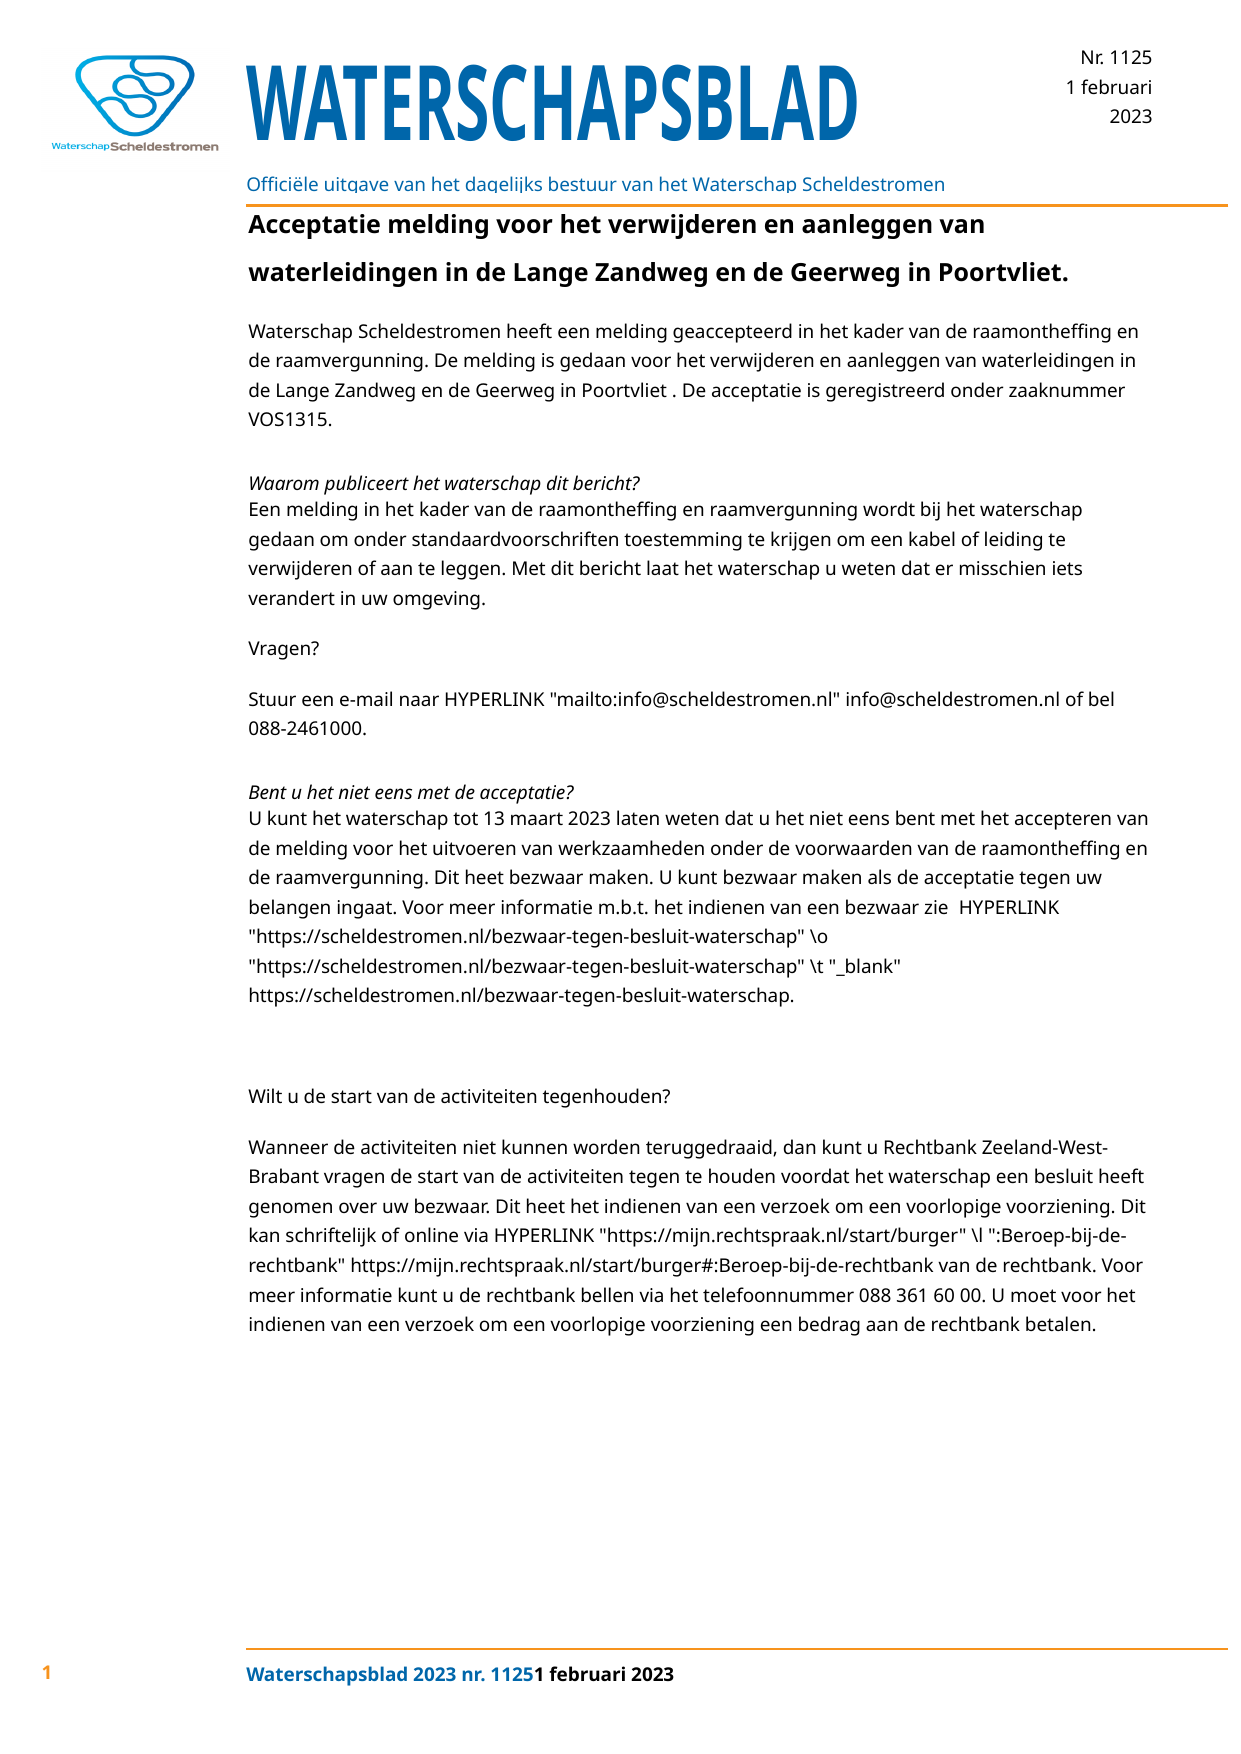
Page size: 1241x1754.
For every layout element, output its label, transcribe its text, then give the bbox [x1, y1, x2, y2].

text Waterschap Scheldestromen heeft een melding geaccepteerd in het kader van de raamontheffing en de raamvergunning. De melding is gedaan voor het verwijderen en aanleggen van waterleidingen in de Lange Zandweg en de Geerweg in Poortvliet . De acceptatie is geregistreerd onder zaaknummer VOS1315. [248, 318, 1152, 432]
text Wilt u de start van de activiteiten tegenhouden? [248, 1083, 1152, 1109]
text U kunt het waterschap tot 13 maart 2023 laten weten dat u het niet eens bent met het accepteren van de melding voor het uitvoeren van werkzaamheden onder de voorwaarden van de raamontheffing en de raamvergunning. Dit heet bezwaar maken. U kunt bezwaar maken als de acceptatie tegen uw belangen ingaat. Voor meer informatie m.b.t. het indienen van een bezwaar zie HYPERLINK "https://scheldestromen.nl/bezwaar-tegen-besluit-waterschap" \o "https://scheldestromen.nl/bezwaar-tegen-besluit-waterschap" \t "_blank" https://scheldestromen.nl/bezwaar-tegen-besluit-waterschap. [248, 805, 1152, 1008]
text Een melding in het kader van de raamontheffing en raamvergunning wordt bij het waterschap gedaan om onder standaardvoorschriften toestemming te krijgen om een kabel of leiding te verwijderen of aan te leggen. Met dit bericht laat het waterschap u weten dat er misschien iets verandert in uw omgeving. [248, 496, 1152, 611]
text Wanneer de activiteiten niet kunnen worden teruggedraaid, dan kunt u Rechtbank Zeeland-West-Brabant vragen de start van de activiteiten tegen te houden voordat het waterschap een besluit heeft genomen over uw bezwaar. Dit heet het indienen van een verzoek om een voorlopige voorziening. Dit kan schriftelijk of online via HYPERLINK "https://mijn.rechtspraak.nl/start/burger" \l ":Beroep-bij-de-rechtbank" https://mijn.rechtspraak.nl/start/burger#:Beroep-bij-de-rechtbank van de rechtbank. Voor meer informatie kunt u de rechtbank bellen via het telefoonnummer 088 361 60 00. U moet voor het indienen van een verzoek om een voorlopige voorziening een bedrag aan de rechtbank betalen. [248, 1134, 1152, 1337]
picture [41, 47, 231, 172]
text Acceptatie melding voor het verwijderen en aanleggen van waterleidingen in de Lange Zandweg en de Geerweg in Poortvliet. [248, 207, 1152, 288]
text Vragen? [248, 636, 1152, 661]
text Waarom publiceert het waterschap dit bericht? [248, 471, 1152, 496]
text Stuur een e-mail naar HYPERLINK "mailto:info@scheldestromen.nl" info@scheldestromen.nl of bel 088-2461000. [248, 686, 1152, 741]
text Bent u het niet eens met de acceptatie? [248, 779, 1152, 805]
